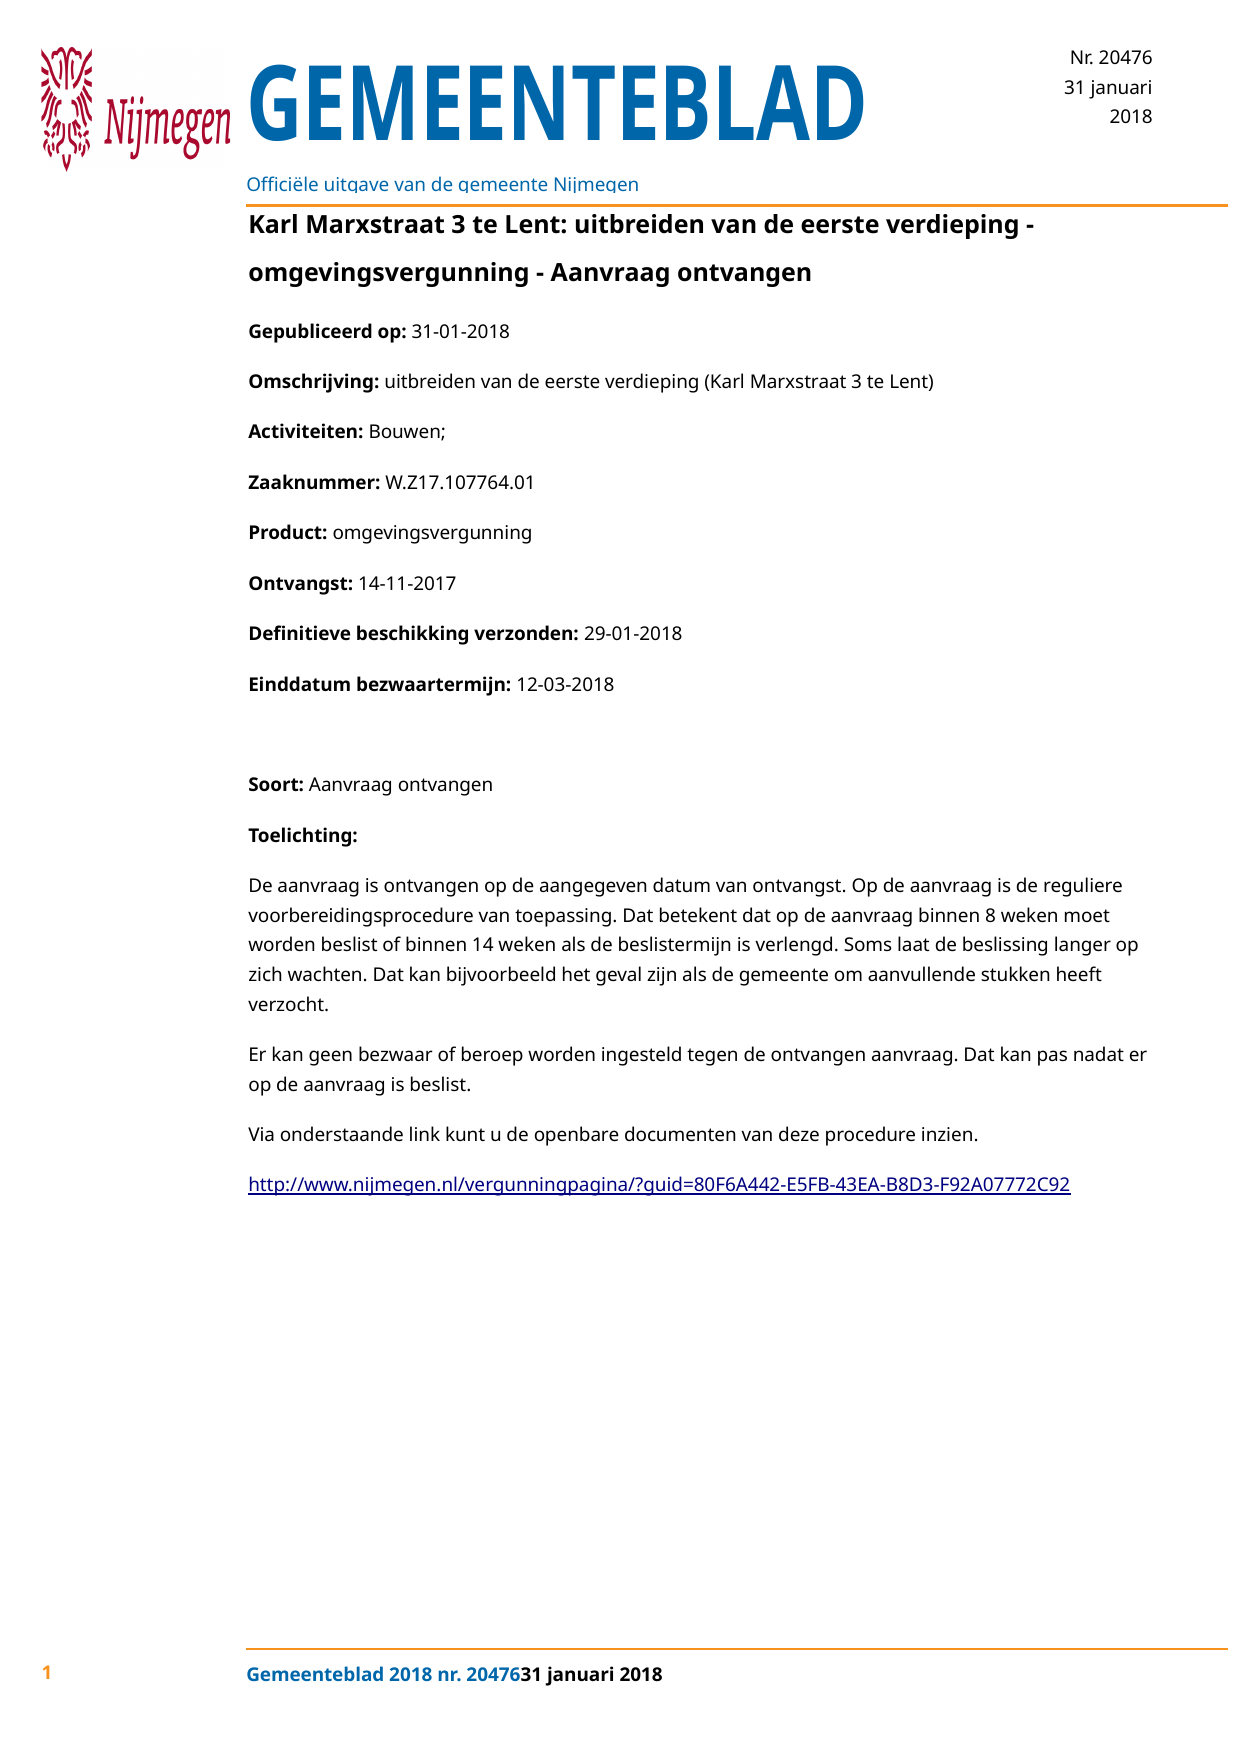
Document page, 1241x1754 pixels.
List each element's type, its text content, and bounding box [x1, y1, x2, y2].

text Definitieve beschikking verzonden: 29-01-2018 [248, 620, 1152, 646]
text Zaaknummer: W.Z17.107764.01 [248, 469, 1152, 495]
text http://www.nijmegen.nl/vergunningpagina/?guid=80F6A442-E5FB-43EA-B8D3-F92A07772C92 [248, 1172, 1152, 1197]
text Product: omgevingsvergunning [248, 519, 1152, 545]
text Toelichting: [248, 822, 1152, 848]
text Omschrijving: uitbreiden van de eerste verdieping (Karl Marxstraat 3 te Lent) [248, 368, 1152, 394]
text Ontvangst: 14-11-2017 [248, 570, 1152, 596]
text Activiteiten: Bouwen; [248, 419, 1152, 444]
text Via onderstaande link kunt u de openbare documenten van deze procedure inzien. [248, 1121, 1152, 1147]
text Karl Marxstraat 3 te Lent: uitbreiden van de eerste verdieping - omgevingsvergunning - Aanvraag ontvangen [248, 207, 1152, 288]
text Er kan geen bezwaar of beroep worden ingesteld tegen de ontvangen aanvraag. Dat kan pas nadat er op de aanvraag is beslist. [248, 1041, 1152, 1097]
text De aanvraag is ontvangen op de aangegeven datum van ontvangst. Op de aanvraag is de reguliere voorbereidingsprocedure van toepassing. Dat betekent dat op de aanvraag binnen 8 weken moet worden beslist of binnen 14 weken als de beslistermijn is verlengd. Soms laat de beslissing langer op zich wachten. Dat kan bijvoorbeeld het geval zijn als de gemeente om aanvullende stukken heeft verzocht. [248, 872, 1152, 1017]
text Soort: Aanvraag ontvangen [248, 772, 1152, 797]
picture [41, 47, 231, 172]
text Einddatum bezwaartermijn: 12-03-2018 [248, 671, 1152, 697]
text Gepubliceerd op: 31-01-2018 [248, 318, 1152, 344]
